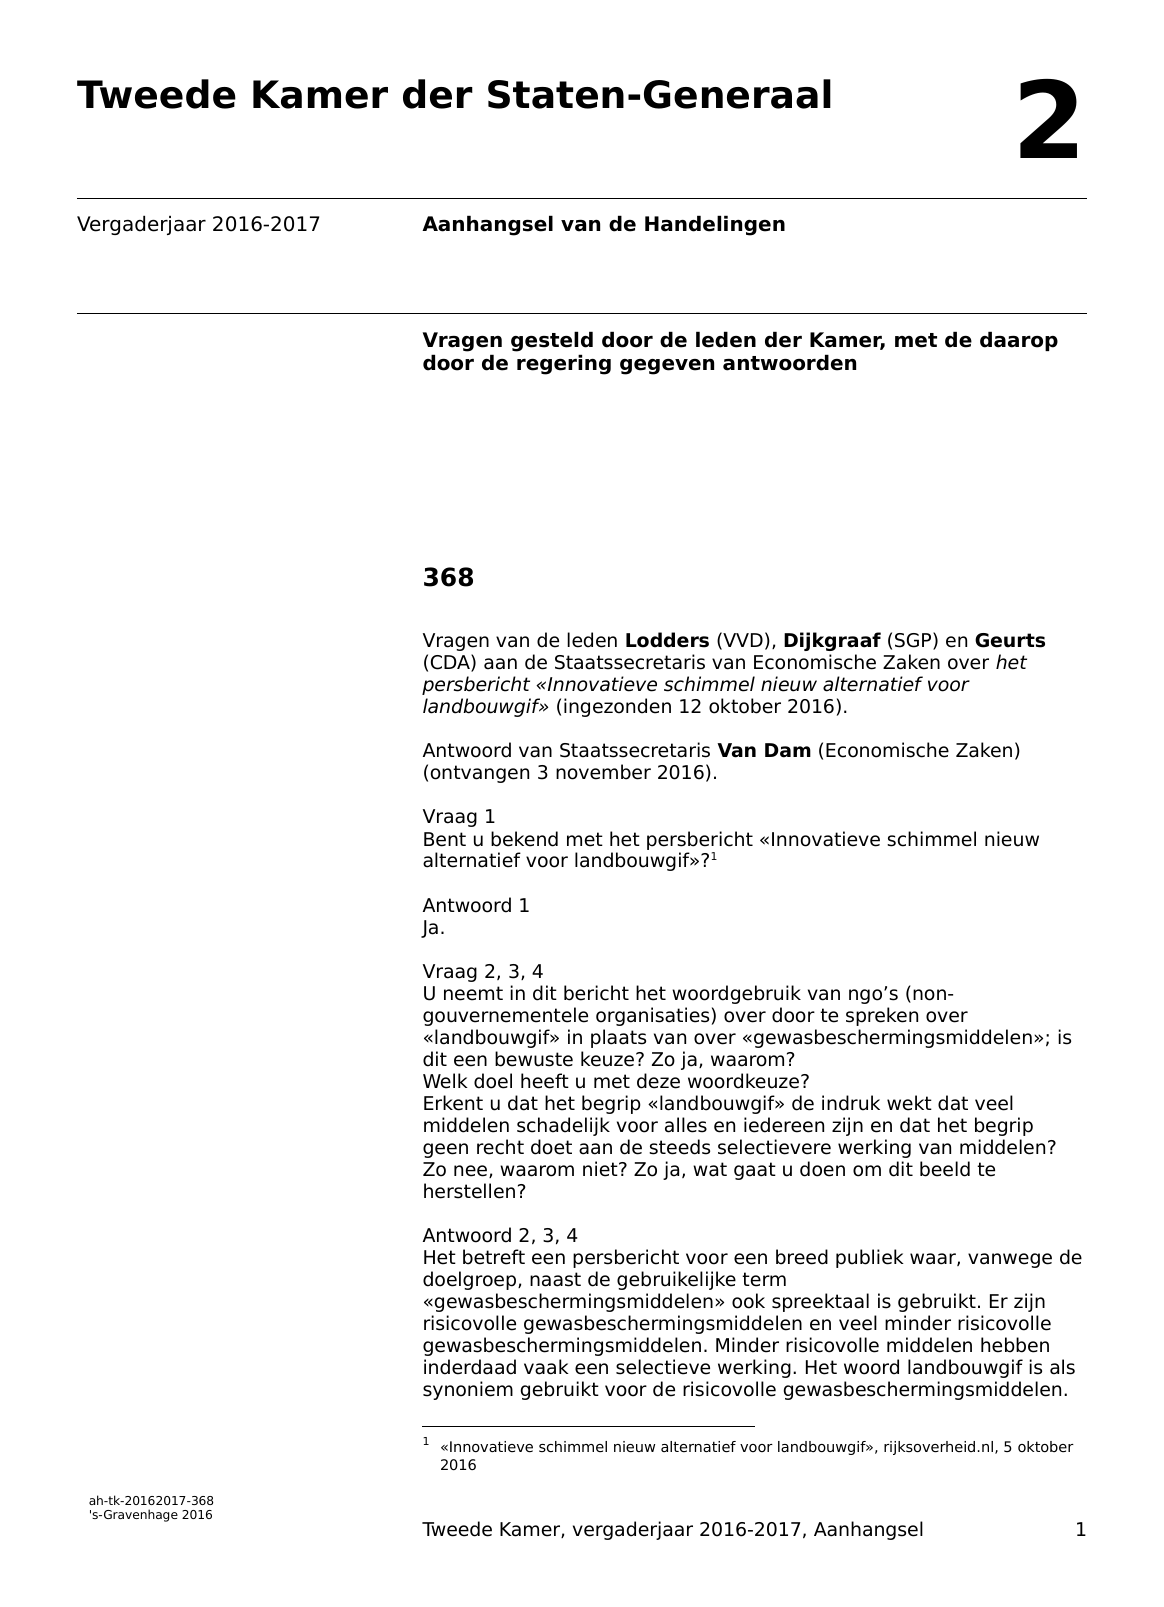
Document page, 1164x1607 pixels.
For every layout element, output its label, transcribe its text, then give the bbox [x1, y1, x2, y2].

text Welk doel heeft u met deze woordkeuze? [422, 1071, 1087, 1093]
table_cell Vragen gesteld door de leden der Kamer, met de daarop door de regering gegeven antwoorden [422, 314, 1087, 375]
text Bent u bekend met het persbericht «Innovatieve schimmel nieuw alternatief voor landbouwgif»? [422, 828, 1087, 872]
text U neemt in dit bericht het woordgebruik van ngo’s (non-gouvernementele organisaties) over door te spreken over «landbouwgif» in plaats van over «gewasbeschermingsmiddelen»; is dit een bewuste keuze? Zo ja, waarom? [422, 983, 1087, 1071]
text ah-tk-20162017-368 [88, 1494, 323, 1508]
table_cell [77, 314, 422, 375]
text Erkent u dat het begrip «landbouwgif» de indruk wekt dat veel middelen schadelijk voor alles en iedereen zijn en dat het begrip geen recht doet aan de steeds selectievere werking van middelen? Zo nee, waarom niet? Zo ja, wat gaat u doen om dit beeld te herstellen? [422, 1093, 1087, 1202]
text Vragen van de leden Lodders (VVD), Dijkgraaf (SGP) en Geurts (CDA) aan de Staatssecretaris van Economische Zaken over het persbericht «Innovatieve schimmel nieuw alternatief voor landbouwgif» (ingezonden 12 oktober 2016). [422, 630, 1087, 718]
text Het betreft een persbericht voor een breed publiek waar, vanwege de doelgroep, naast de gebruikelijke term «gewasbeschermingsmiddelen» ook spreektaal is gebruikt. Er zijn risicovolle gewasbeschermingsmiddelen en veel minder risicovolle gewasbeschermingsmiddelen. Minder risicovolle middelen hebben inderdaad vaak een selectieve werking. Het woord landbouwgif is als synoniem gebruikt voor de risicovolle gewasbeschermingsmiddelen. [422, 1247, 1087, 1401]
text Antwoord 1 [422, 894, 1087, 917]
text Ja. [422, 917, 1087, 938]
text Antwoord van Staatssecretaris Van Dam (Economische Zaken) (ontvangen 3 november 2016). [422, 740, 1087, 784]
table_cell Aanhangsel van de Handelingen [422, 199, 1087, 313]
table_header 2 [886, 59, 1087, 198]
text Vraag 1 [422, 806, 1087, 828]
text 's-Gravenhage 2016 [88, 1508, 323, 1522]
table_header Tweede Kamer der Staten-Generaal [77, 59, 886, 198]
text 368 [422, 563, 1087, 592]
text Antwoord 2, 3, 4 [422, 1225, 1087, 1247]
table_cell Vergaderjaar 2016-2017 [77, 199, 422, 313]
text Vraag 2, 3, 4 [422, 961, 1087, 983]
text «Innovatieve schimmel nieuw alternatief voor landbouwgif», rijksoverheid.nl, 5 oktober 2016 [422, 1435, 1087, 1474]
